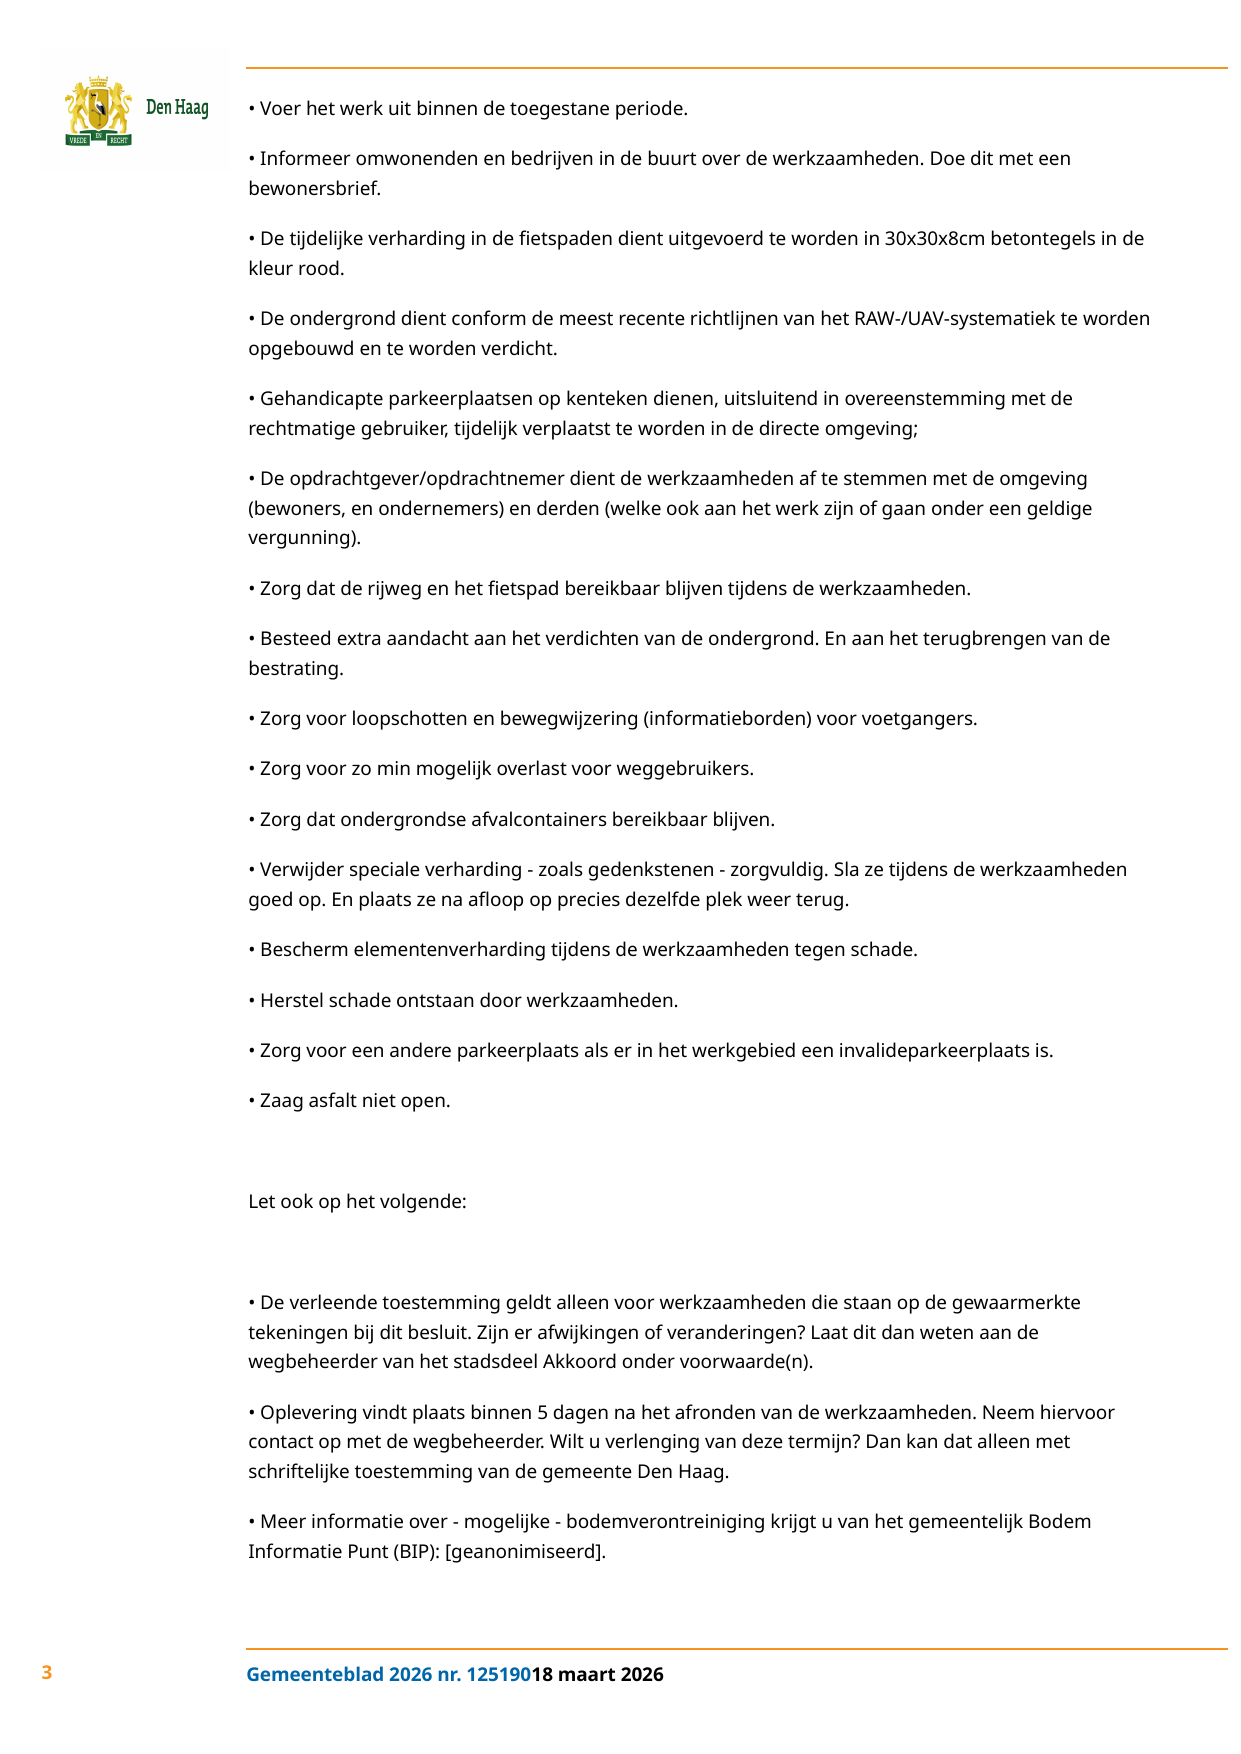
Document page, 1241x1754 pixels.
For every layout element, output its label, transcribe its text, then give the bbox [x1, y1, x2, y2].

text • Bescherm elementenverharding tijdens de werkzaamheden tegen schade. [248, 936, 1152, 962]
text • De ondergrond dient conform de meest recente richtlijnen van het RAW-/UAV-systematiek te worden opgebouwd en te worden verdicht. [248, 305, 1152, 361]
text • Verwijder speciale verharding - zoals gedenkstenen - zorgvuldig. Sla ze tijdens de werkzaamheden goed op. En plaats ze na afloop op precies dezelfde plek weer terug. [248, 856, 1152, 912]
text • Zorg dat de rijweg en het fietspad bereikbaar blijven tijdens de werkzaamheden. [248, 575, 1152, 601]
text • Meer informatie over - mogelijke - bodemverontreiniging krijgt u van het gemeentelijk Bodem Informatie Punt (BIP): [geanonimiseerd]. [248, 1508, 1152, 1564]
text • Herstel schade ontstaan door werkzaamheden. [248, 987, 1152, 1013]
picture [41, 47, 231, 172]
text • Besteed extra aandacht aan het verdichten van de ondergrond. En aan het terugbrengen van de bestrating. [248, 625, 1152, 681]
text Let ook op het volgende: [248, 1188, 1152, 1214]
text • Zorg voor loopschotten en bewegwijzering (informatieborden) voor voetgangers. [248, 705, 1152, 731]
text • De tijdelijke verharding in de fietspaden dient uitgevoerd te worden in 30x30x8cm betontegels in de kleur rood. [248, 225, 1152, 281]
text • Gehandicapte parkeerplaatsen op kenteken dienen, uitsluitend in overeenstemming met de rechtmatige gebruiker, tijdelijk verplaatst te worden in de directe omgeving; [248, 385, 1152, 441]
text • De verleende toestemming geldt alleen voor werkzaamheden die staan op de gewaarmerkte tekeningen bij dit besluit. Zijn er afwijkingen of veranderingen? Laat dit dan weten aan de wegbeheerder van het stadsdeel Akkoord onder voorwaarde(n). [248, 1289, 1152, 1374]
text • Zorg dat ondergrondse afvalcontainers bereikbaar blijven. [248, 806, 1152, 832]
text • Zorg voor zo min mogelijk overlast voor weggebruikers. [248, 756, 1152, 781]
text • Oplevering vindt plaats binnen 5 dagen na het afronden van de werkzaamheden. Neem hiervoor contact op met de wegbeheerder. Wilt u verlenging van deze termijn? Dan kan dat alleen met schriftelijke toestemming van de gemeente Den Haag. [248, 1399, 1152, 1484]
text • Informeer omwonenden en bedrijven in de buurt over de werkzaamheden. Doe dit met een bewonersbrief. [248, 145, 1152, 201]
text • Zorg voor een andere parkeerplaats als er in het werkgebied een invalideparkeerplaats is. [248, 1037, 1152, 1063]
text • De opdrachtgever/opdrachtnemer dient de werkzaamheden af te stemmen met de omgeving (bewoners, en ondernemers) en derden (welke ook aan het werk zijn of gaan onder een geldige vergunning). [248, 465, 1152, 550]
text • Zaag asfalt niet open. [248, 1088, 1152, 1113]
text • Voer het werk uit binnen de toegestane periode. [248, 95, 1152, 121]
